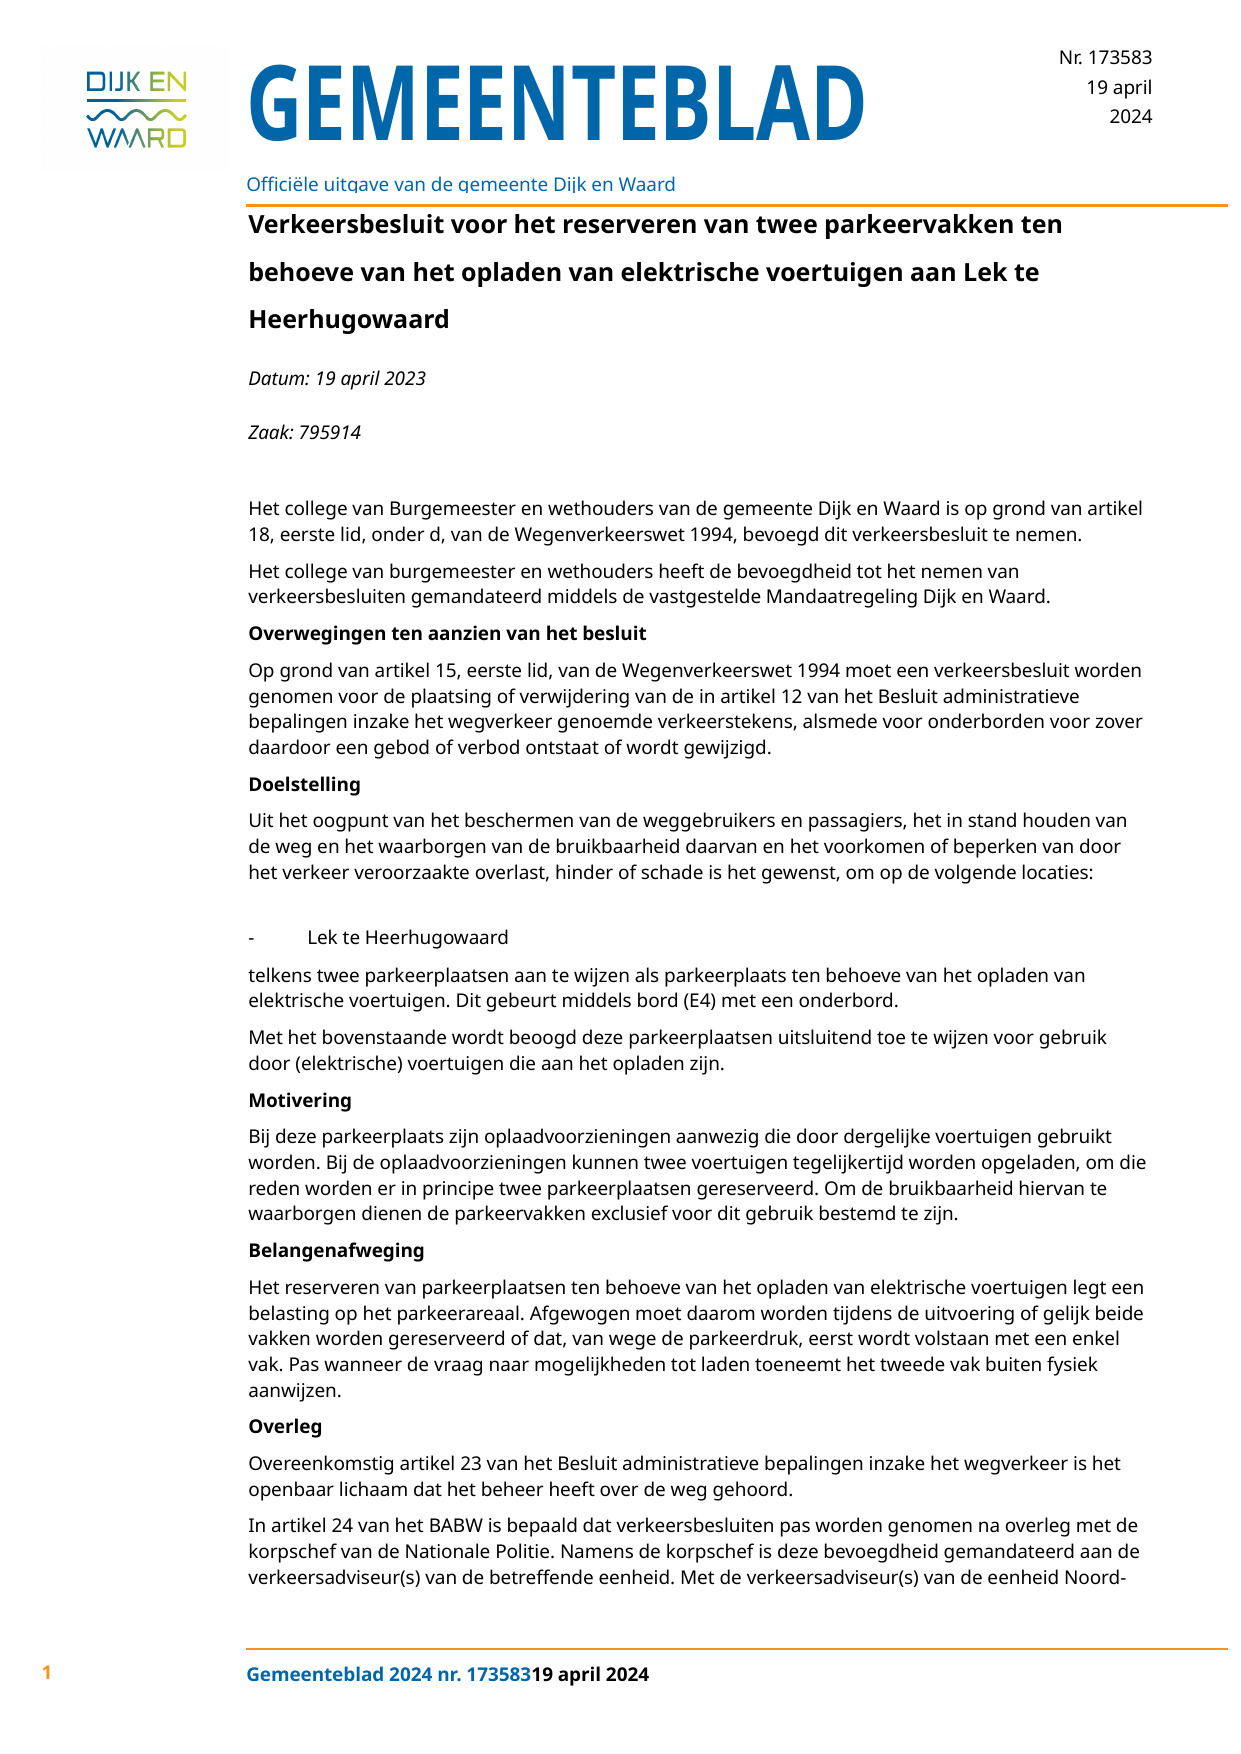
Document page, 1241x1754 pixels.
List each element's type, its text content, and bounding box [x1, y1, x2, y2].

text Overleg [248, 1413, 1152, 1439]
text Verkeersbesluit voor het reserveren van twee parkeervakken ten behoeve van het opladen van elektrische voertuigen aan Lek te Heerhugowaard [248, 207, 1152, 336]
text Het college van burgemeester en wethouders heeft de bevoegdheid tot het nemen van verkeersbesluiten gemandateerd middels de vastgestelde Mandaatregeling Dijk en Waard. [248, 558, 1152, 609]
picture [41, 47, 231, 172]
text Overeenkomstig artikel 23 van het Besluit administratieve bepalingen inzake het wegverkeer is het openbaar lichaam dat het beheer heeft over de weg gehoord. [248, 1450, 1152, 1502]
text telkens twee parkeerplaatsen aan te wijzen als parkeerplaats ten behoeve van het opladen van elektrische voertuigen. Dit gebeurt middels bord (E4) met een onderbord. [248, 962, 1152, 1013]
text Met het bovenstaande wordt beoogd deze parkeerplaatsen uitsluitend toe te wijzen voor gebruik door (elektrische) voertuigen die aan het opladen zijn. [248, 1024, 1152, 1076]
list Lek te Heerhugowaard [248, 924, 1152, 950]
text Het reserveren van parkeerplaatsen ten behoeve van het opladen van elektrische voertuigen legt een belasting op het parkeerareaal. Afgewogen moet daarom worden tijdens de uitvoering of gelijk beide vakken worden gereserveerd of dat, van wege de parkeerdruk, eerst wordt volstaan met een enkel vak. Pas wanneer de vraag naar mogelijkheden tot laden toeneemt het tweede vak buiten fysiek aanwijzen. [248, 1274, 1152, 1403]
text Doelstelling [248, 771, 1152, 797]
text Zaak: 795914 [248, 419, 1152, 445]
text Uit het oogpunt van het beschermen van de weggebruikers en passagiers, het in stand houden van de weg en het waarborgen van de bruikbaarheid daarvan en het voorkomen of beperken van door het verkeer veroorzaakte overlast, hinder of schade is het gewenst, om op de volgende locaties: [248, 808, 1152, 885]
text Motivering [248, 1087, 1152, 1112]
text Belangenafweging [248, 1237, 1152, 1263]
text Datum: 19 april 2023 [248, 366, 1152, 391]
text In artikel 24 van het BABW is bepaald dat verkeersbesluiten pas worden genomen na overleg met de korpschef van de Nationale Politie. Namens de korpschef is deze bevoegdheid gemandateerd aan de verkeersadviseur(s) van de betreffende eenheid. Met de verkeersadviseur(s) van de eenheid Noord- [248, 1513, 1152, 1590]
text Op grond van artikel 15, eerste lid, van de Wegenverkeerswet 1994 moet een verkeersbesluit worden genomen voor de plaatsing of verwijdering van de in artikel 12 van het Besluit administratieve bepalingen inzake het wegverkeer genoemde verkeerstekens, alsmede voor onderborden voor zover daardoor een gebod of verbod ontstaat of wordt gewijzigd. [248, 657, 1152, 760]
text Bij deze parkeerplaats zijn oplaadvoorzieningen aanwezig die door dergelijke voertuigen gebruikt worden. Bij de oplaadvoorzieningen kunnen twee voertuigen tegelijkertijd worden opgeladen, om die reden worden er in principe twee parkeerplaatsen gereserveerd. Om de bruikbaarheid hiervan te waarborgen dienen de parkeervakken exclusief voor dit gebruik bestemd te zijn. [248, 1123, 1152, 1226]
text Overwegingen ten aanzien van het besluit [248, 620, 1152, 646]
text Het college van Burgemeester en wethouders van de gemeente Dijk en Waard is op grond van artikel 18, eerste lid, onder d, van de Wegenverkeerswet 1994, bevoegd dit verkeersbesluit te nemen. [248, 496, 1152, 547]
